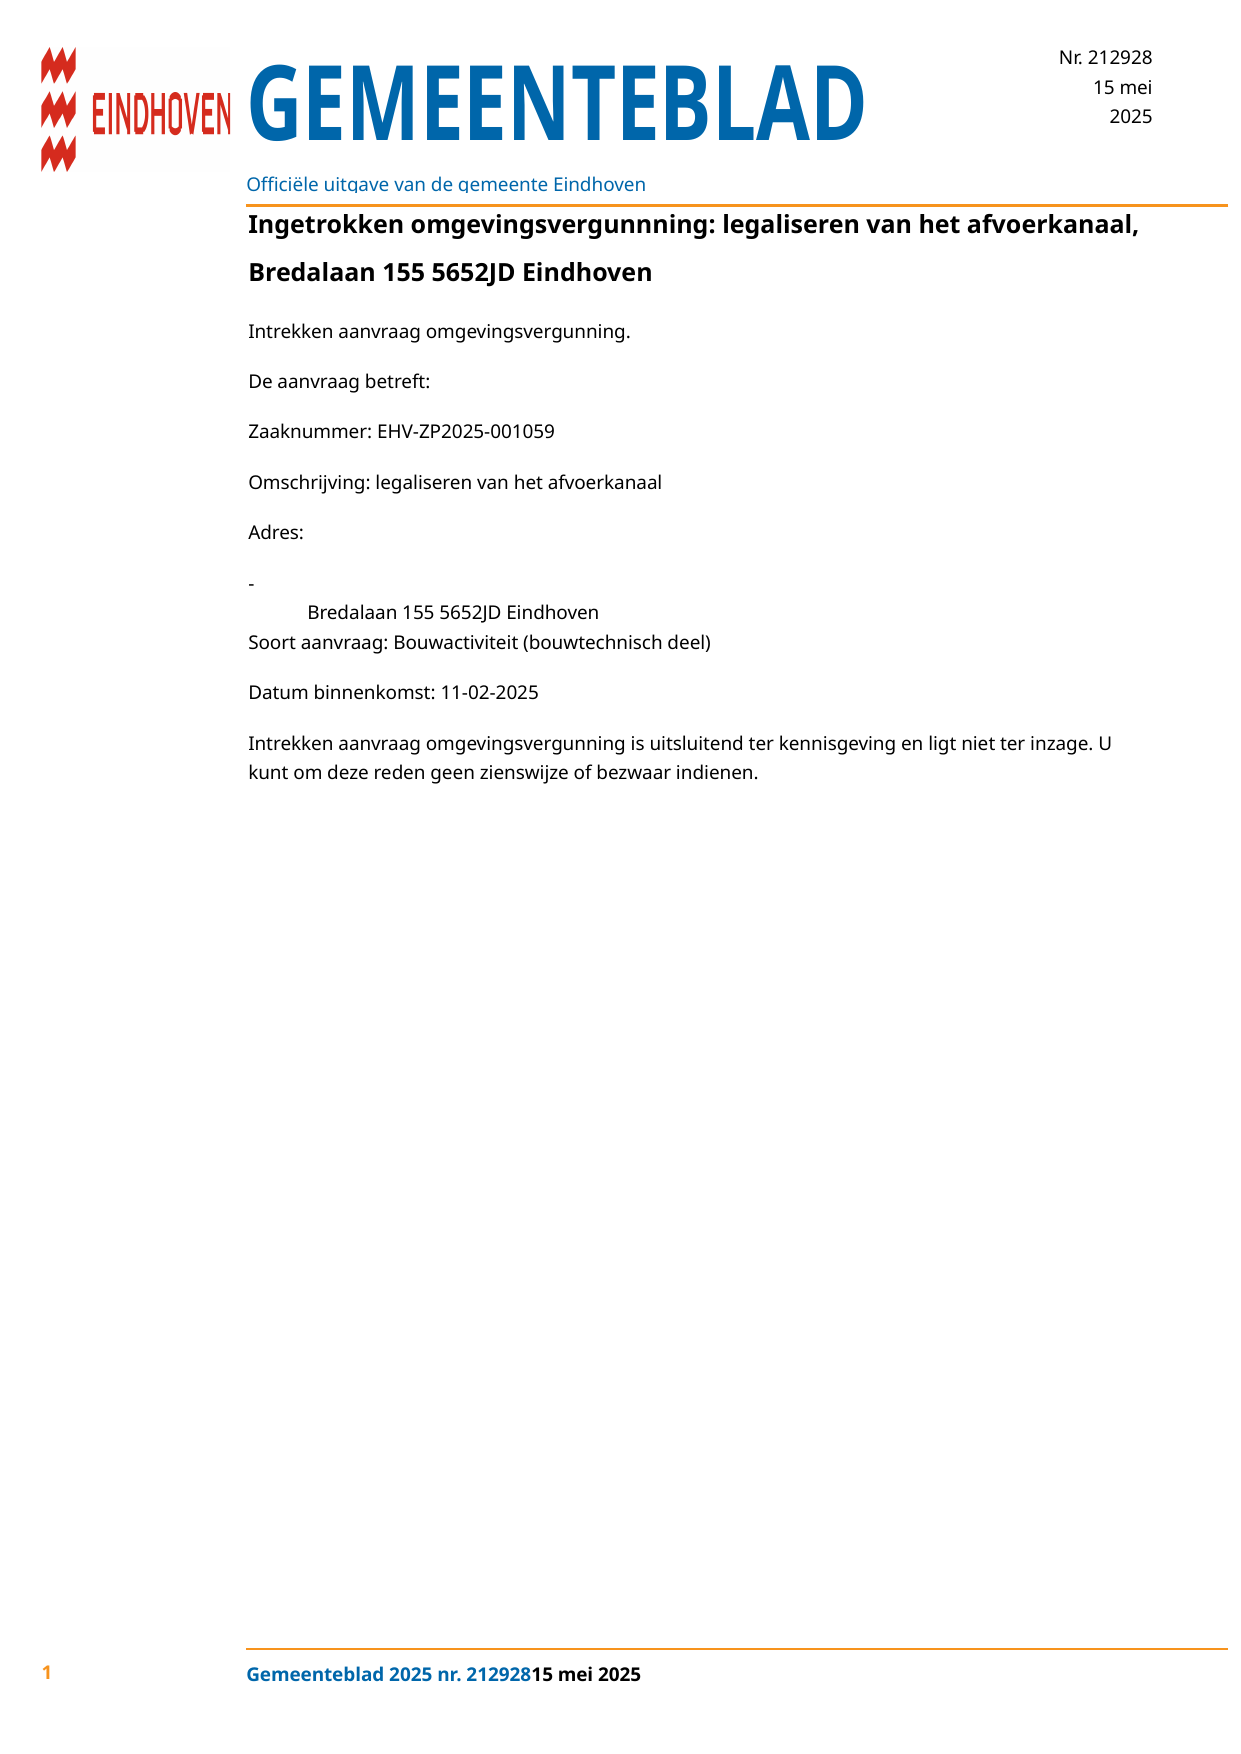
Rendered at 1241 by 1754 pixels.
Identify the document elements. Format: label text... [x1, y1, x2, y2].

text Intrekken aanvraag omgevingsvergunning. [248, 318, 1152, 344]
text Zaaknummer: EHV-ZP2025-001059 [248, 419, 1152, 444]
list Bredalaan 155 5652JD Eindhoven [248, 599, 1152, 625]
text Datum binnenkomst: 11-02-2025 [248, 679, 1152, 705]
text Intrekken aanvraag omgevingsvergunning is uitsluitend ter kennisgeving en ligt niet ter inzage. U kunt om deze reden geen zienswijze of bezwaar indienen. [248, 730, 1152, 785]
text Ingetrokken omgevingsvergunnning: legaliseren van het afvoerkanaal, Bredalaan 155 5652JD Eindhoven [248, 207, 1152, 288]
text De aanvraag betreft: [248, 368, 1152, 394]
picture [41, 47, 231, 172]
text Adres: [248, 519, 1152, 545]
text Omschrijving: legaliseren van het afvoerkanaal [248, 469, 1152, 495]
text Soort aanvraag: Bouwactiviteit (bouwtechnisch deel) [248, 629, 1152, 655]
